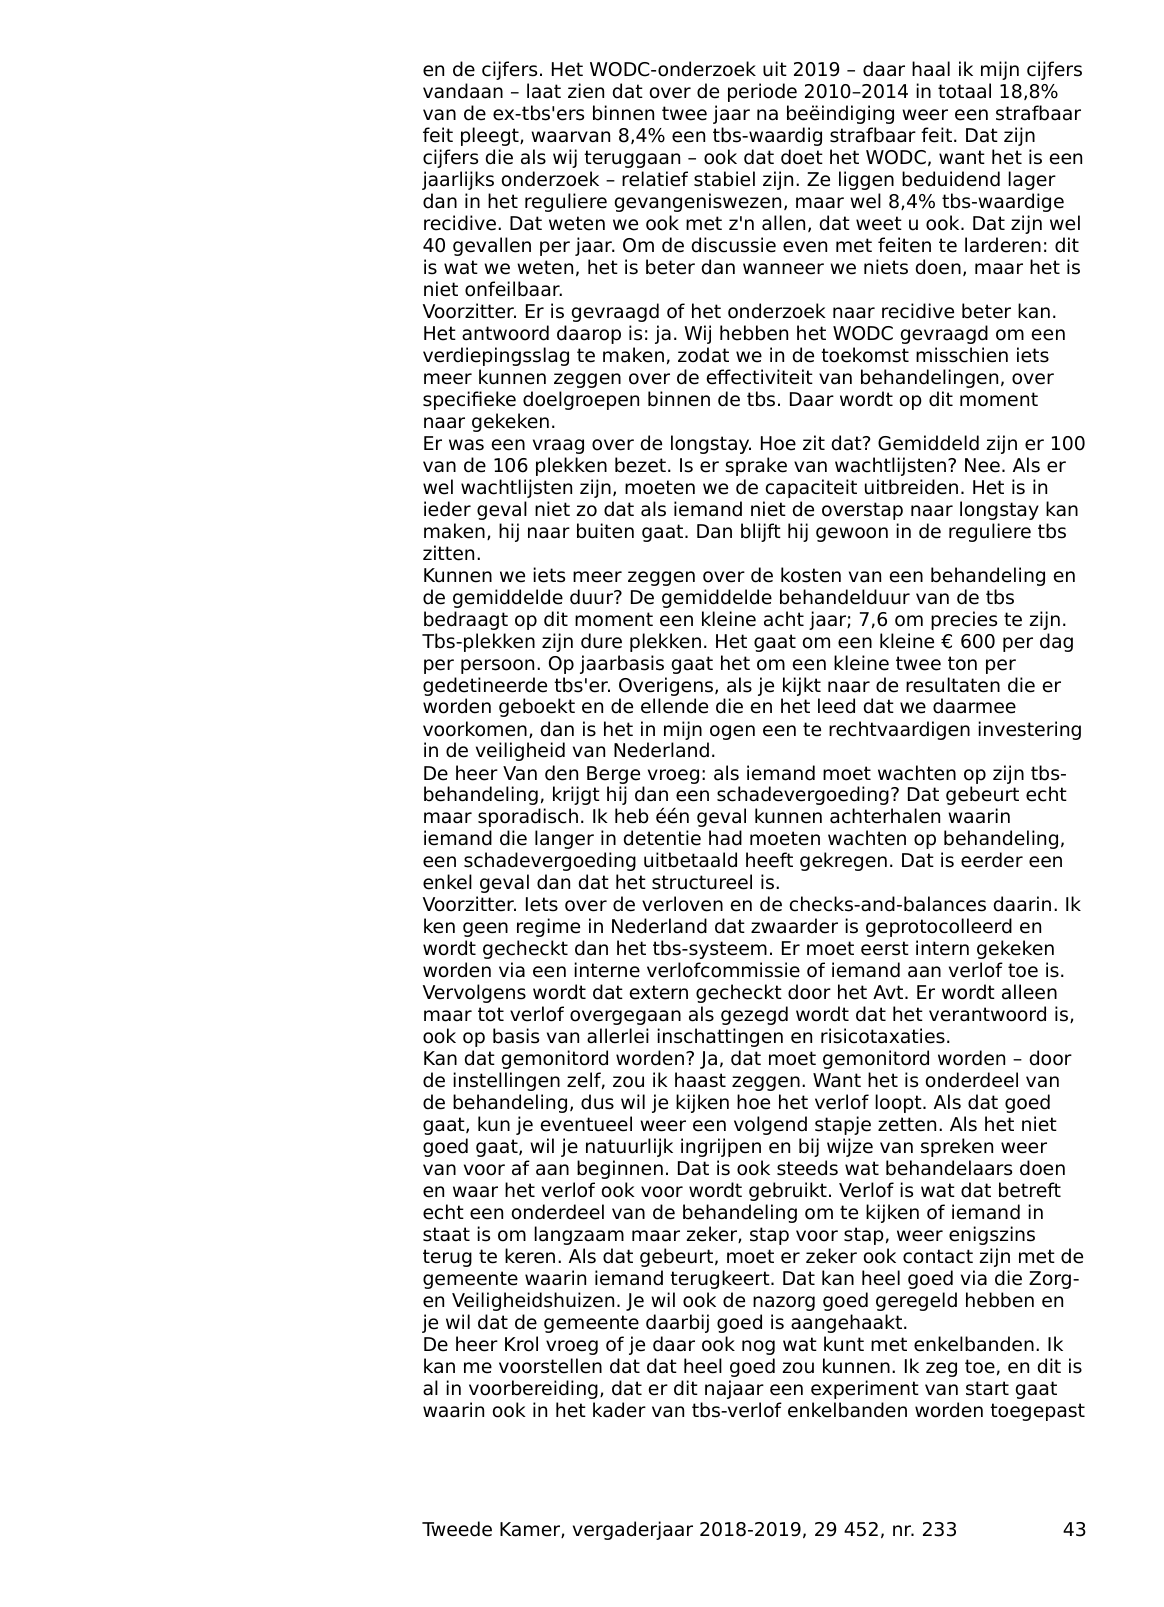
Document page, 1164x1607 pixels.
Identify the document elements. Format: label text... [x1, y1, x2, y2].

text De heer Van den Berge vroeg: als iemand moet wachten op zijn tbs-behandeling, krijgt hij dan een schadevergoeding? Dat gebeurt echt maar sporadisch. Ik heb één geval kunnen achterhalen waarin iemand die langer in detentie had moeten wachten op behandeling, een schadevergoeding uitbetaald heeft gekregen. Dat is eerder een enkel geval dan dat het structureel is. [422, 762, 1087, 894]
text De heer Krol vroeg of je daar ook nog wat kunt met enkelbanden. Ik kan me voorstellen dat dat heel goed zou kunnen. Ik zeg toe, en dit is al in voorbereiding, dat er dit najaar een experiment van start gaat waarin ook in het kader van tbs-verlof enkelbanden worden toegepast [422, 1334, 1087, 1422]
text Kan dat gemonitord worden? Ja, dat moet gemonitord worden – door de instellingen zelf, zou ik haast zeggen. Want het is onderdeel van de behandeling, dus wil je kijken hoe het verlof loopt. Als dat goed gaat, kun je eventueel weer een volgend stapje zetten. Als het niet goed gaat, wil je natuurlijk ingrijpen en bij wijze van spreken weer van voor af aan beginnen. Dat is ook steeds wat behandelaars doen en waar het verlof ook voor wordt gebruikt. Verlof is wat dat betreft echt een onderdeel van de behandeling om te kijken of iemand in staat is om langzaam maar zeker, stap voor stap, weer enigszins terug te keren. Als dat gebeurt, moet er zeker ook contact zijn met de gemeente waarin iemand terugkeert. Dat kan heel goed via die Zorg- en Veiligheidshuizen. Je wil ook de nazorg goed geregeld hebben en je wil dat de gemeente daarbij goed is aangehaakt. [422, 1048, 1087, 1334]
text Er was een vraag over de longstay. Hoe zit dat? Gemiddeld zijn er 100 van de 106 plekken bezet. Is er sprake van wachtlijsten? Nee. Als er wel wachtlijsten zijn, moeten we de capaciteit uitbreiden. Het is in ieder geval niet zo dat als iemand niet de overstap naar longstay kan maken, hij naar buiten gaat. Dan blijft hij gewoon in de reguliere tbs zitten. [422, 433, 1087, 564]
text en de cijfers. Het WODC-onderzoek uit 2019 – daar haal ik mijn cijfers vandaan – laat zien dat over de periode 2010–2014 in totaal 18,8% van de ex-tbs'ers binnen twee jaar na beëindiging weer een strafbaar feit pleegt, waarvan 8,4% een tbs-waardig strafbaar feit. Dat zijn cijfers die als wij teruggaan – ook dat doet het WODC, want het is een jaarlijks onderzoek – relatief stabiel zijn. Ze liggen beduidend lager dan in het reguliere gevangeniswezen, maar wel 8,4% tbs-waardige recidive. Dat weten we ook met z'n allen, dat weet u ook. Dat zijn wel 40 gevallen per jaar. Om de discussie even met feiten te larderen: dit is wat we weten, het is beter dan wanneer we niets doen, maar het is niet onfeilbaar. [422, 59, 1087, 301]
text Voorzitter. Iets over de verloven en de checks-and-balances daarin. Ik ken geen regime in Nederland dat zwaarder is geprotocolleerd en wordt gecheckt dan het tbs-systeem. Er moet eerst intern gekeken worden via een interne verlofcommissie of iemand aan verlof toe is. Vervolgens wordt dat extern gecheckt door het Avt. Er wordt alleen maar tot verlof overgegaan als gezegd wordt dat het verantwoord is, ook op basis van allerlei inschattingen en risicotaxaties. [422, 894, 1087, 1048]
text Kunnen we iets meer zeggen over de kosten van een behandeling en de gemiddelde duur? De gemiddelde behandelduur van de tbs bedraagt op dit moment een kleine acht jaar; 7,6 om precies te zijn. Tbs-plekken zijn dure plekken. Het gaat om een kleine € 600 per dag per persoon. Op jaarbasis gaat het om een kleine twee ton per gedetineerde tbs'er. Overigens, als je kijkt naar de resultaten die er worden geboekt en de ellende die en het leed dat we daarmee voorkomen, dan is het in mijn ogen een te rechtvaardigen investering in de veiligheid van Nederland. [422, 564, 1087, 762]
text Voorzitter. Er is gevraagd of het onderzoek naar recidive beter kan. Het antwoord daarop is: ja. Wij hebben het WODC gevraagd om een verdiepingsslag te maken, zodat we in de toekomst misschien iets meer kunnen zeggen over de effectiviteit van behandelingen, over specifieke doelgroepen binnen de tbs. Daar wordt op dit moment naar gekeken. [422, 301, 1087, 433]
